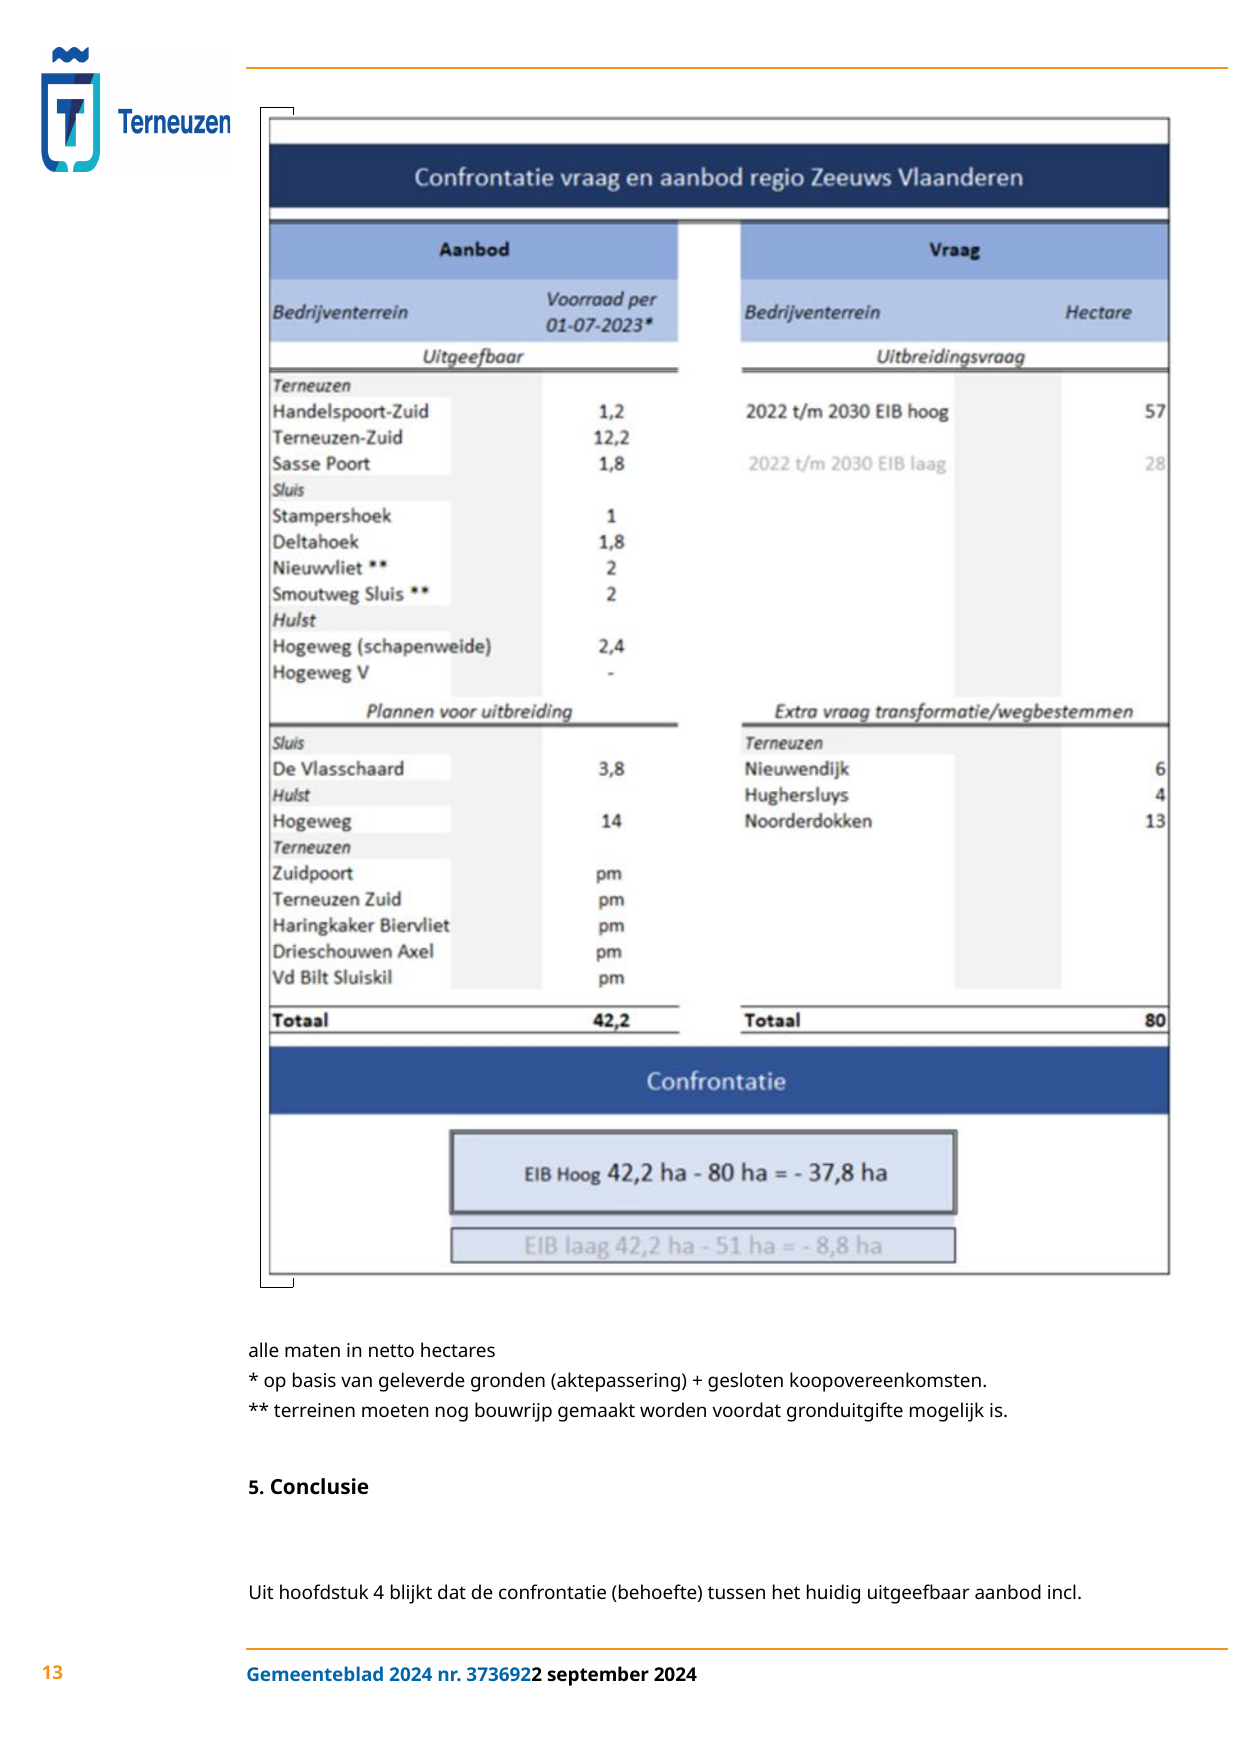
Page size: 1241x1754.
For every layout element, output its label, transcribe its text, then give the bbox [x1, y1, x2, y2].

picture [41, 47, 231, 172]
text Uit hoofdstuk 4 blijkt dat de confrontatie (behoefte) tussen het huidig uitgeefbaar aanbod incl. [248, 1579, 1152, 1605]
text 5. Conclusie [248, 1472, 1152, 1500]
text ** terreinen moeten nog bouwrijp gemaakt worden voordat gronduitgifte mogelijk is. [248, 1397, 1152, 1422]
text * op basis van geleverde gronden (aktepassering) + gesloten koopovereenkomsten. [248, 1367, 1152, 1393]
picture [268, 115, 1173, 1278]
text alle maten in netto hectares [248, 1338, 1152, 1363]
